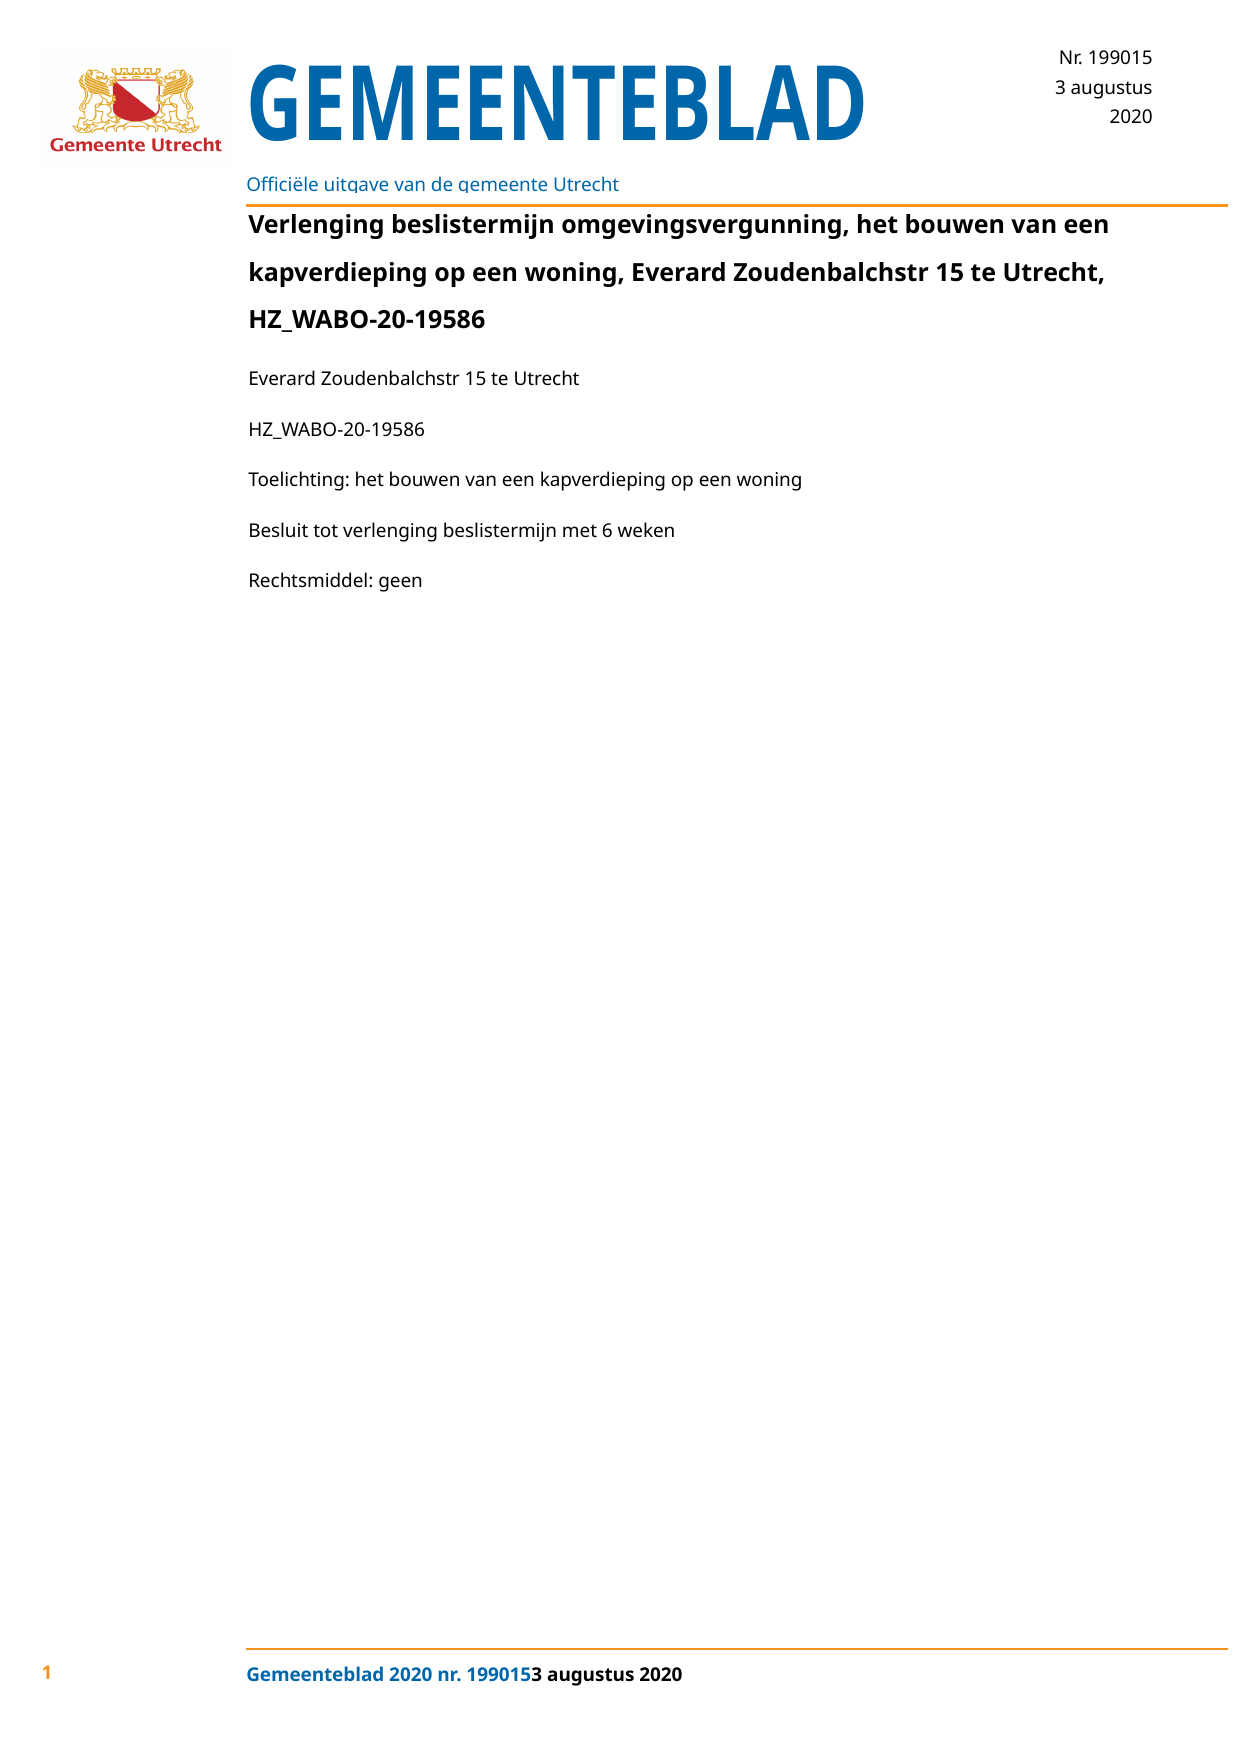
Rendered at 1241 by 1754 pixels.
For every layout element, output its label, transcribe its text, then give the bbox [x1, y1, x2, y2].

text HZ_WABO-20-19586 [248, 416, 1152, 442]
text Rechtsmiddel: geen [248, 567, 1152, 593]
text Besluit tot verlenging beslistermijn met 6 weken [248, 517, 1152, 542]
text Everard Zoudenbalchstr 15 te Utrecht [248, 366, 1152, 391]
picture [41, 47, 231, 172]
text Toelichting: het bouwen van een kapverdieping op een woning [248, 466, 1152, 492]
text Verlenging beslistermijn omgevingsvergunning, het bouwen van een kapverdieping op een woning, Everard Zoudenbalchstr 15 te Utrecht, HZ_WABO-20-19586 [248, 207, 1152, 336]
